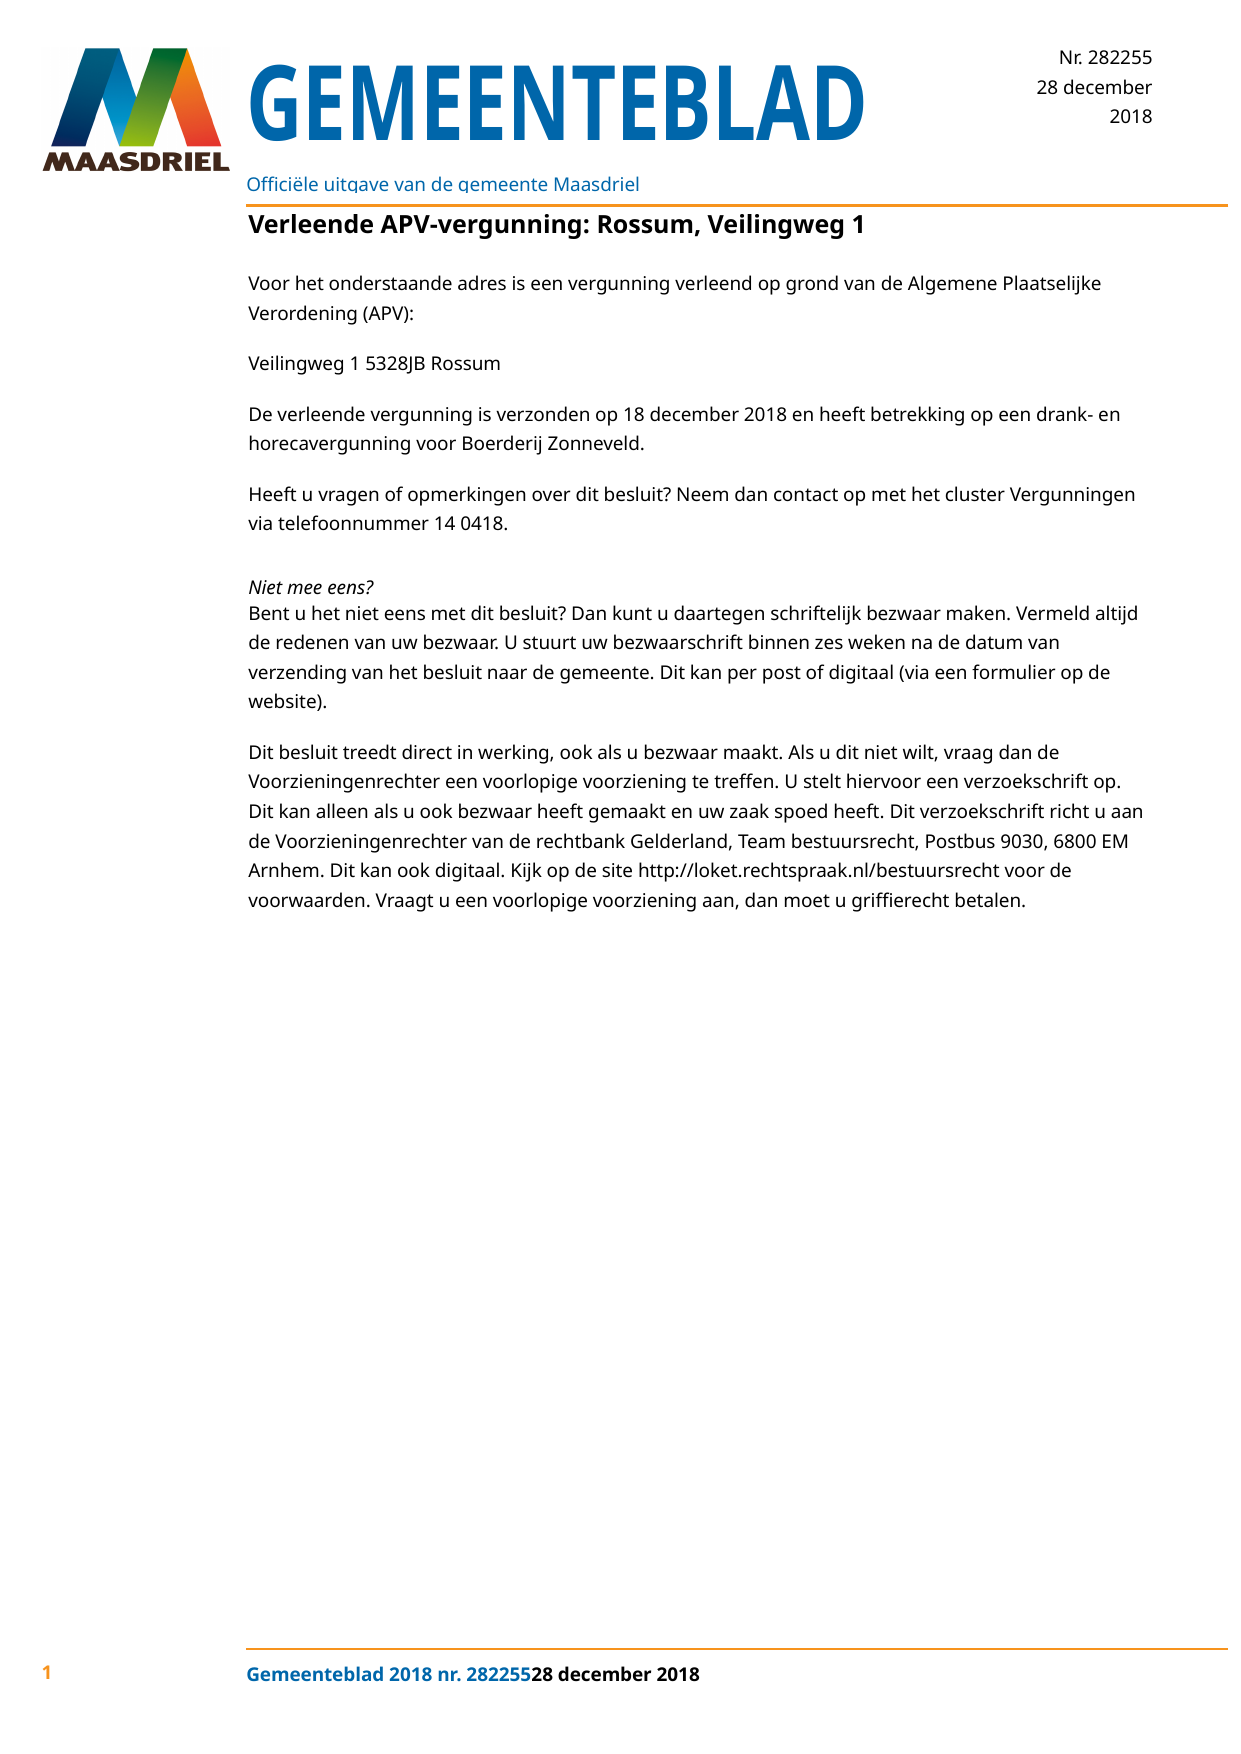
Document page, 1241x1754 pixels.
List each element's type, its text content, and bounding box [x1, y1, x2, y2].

text Verleende APV-vergunning: Rossum, Veilingweg 1 [248, 207, 1152, 241]
picture [41, 47, 231, 172]
text Voor het onderstaande adres is een vergunning verleend op grond van de Algemene Plaatselijke Verordening (APV): [248, 270, 1152, 326]
text De verleende vergunning is verzonden op 18 december 2018 en heeft betrekking op een drank- en horecavergunning voor Boerderij Zonneveld. [248, 401, 1152, 456]
text Bent u het niet eens met dit besluit? Dan kunt u daartegen schriftelijk bezwaar maken. Vermeld altijd de redenen van uw bezwaar. U stuurt uw bezwaarschrift binnen zes weken na de datum van verzending van het besluit naar de gemeente. Dit kan per post of digitaal (via een formulier op de website). [248, 600, 1152, 714]
text Dit besluit treedt direct in werking, ook als u bezwaar maakt. Als u dit niet wilt, vraag dan de Voorzieningenrechter een voorlopige voorziening te treffen. U stelt hiervoor een verzoekschrift op. Dit kan alleen als u ook bezwaar heeft gemaakt en uw zaak spoed heeft. Dit verzoekschrift richt u aan de Voorzieningenrechter van de rechtbank Gelderland, Team bestuursrecht, Postbus 9030, 6800 EM Arnhem. Dit kan ook digitaal. Kijk op de site http://loket.rechtspraak.nl/bestuursrecht voor de voorwaarden. Vraagt u een voorlopige voorziening aan, dan moet u griffierecht betalen. [248, 739, 1152, 913]
text Niet mee eens? [248, 574, 1152, 600]
text Veilingweg 1 5328JB Rossum [248, 350, 1152, 376]
text Heeft u vragen of opmerkingen over dit besluit? Neem dan contact op met het cluster Vergunningen via telefoonnummer 14 0418. [248, 481, 1152, 536]
